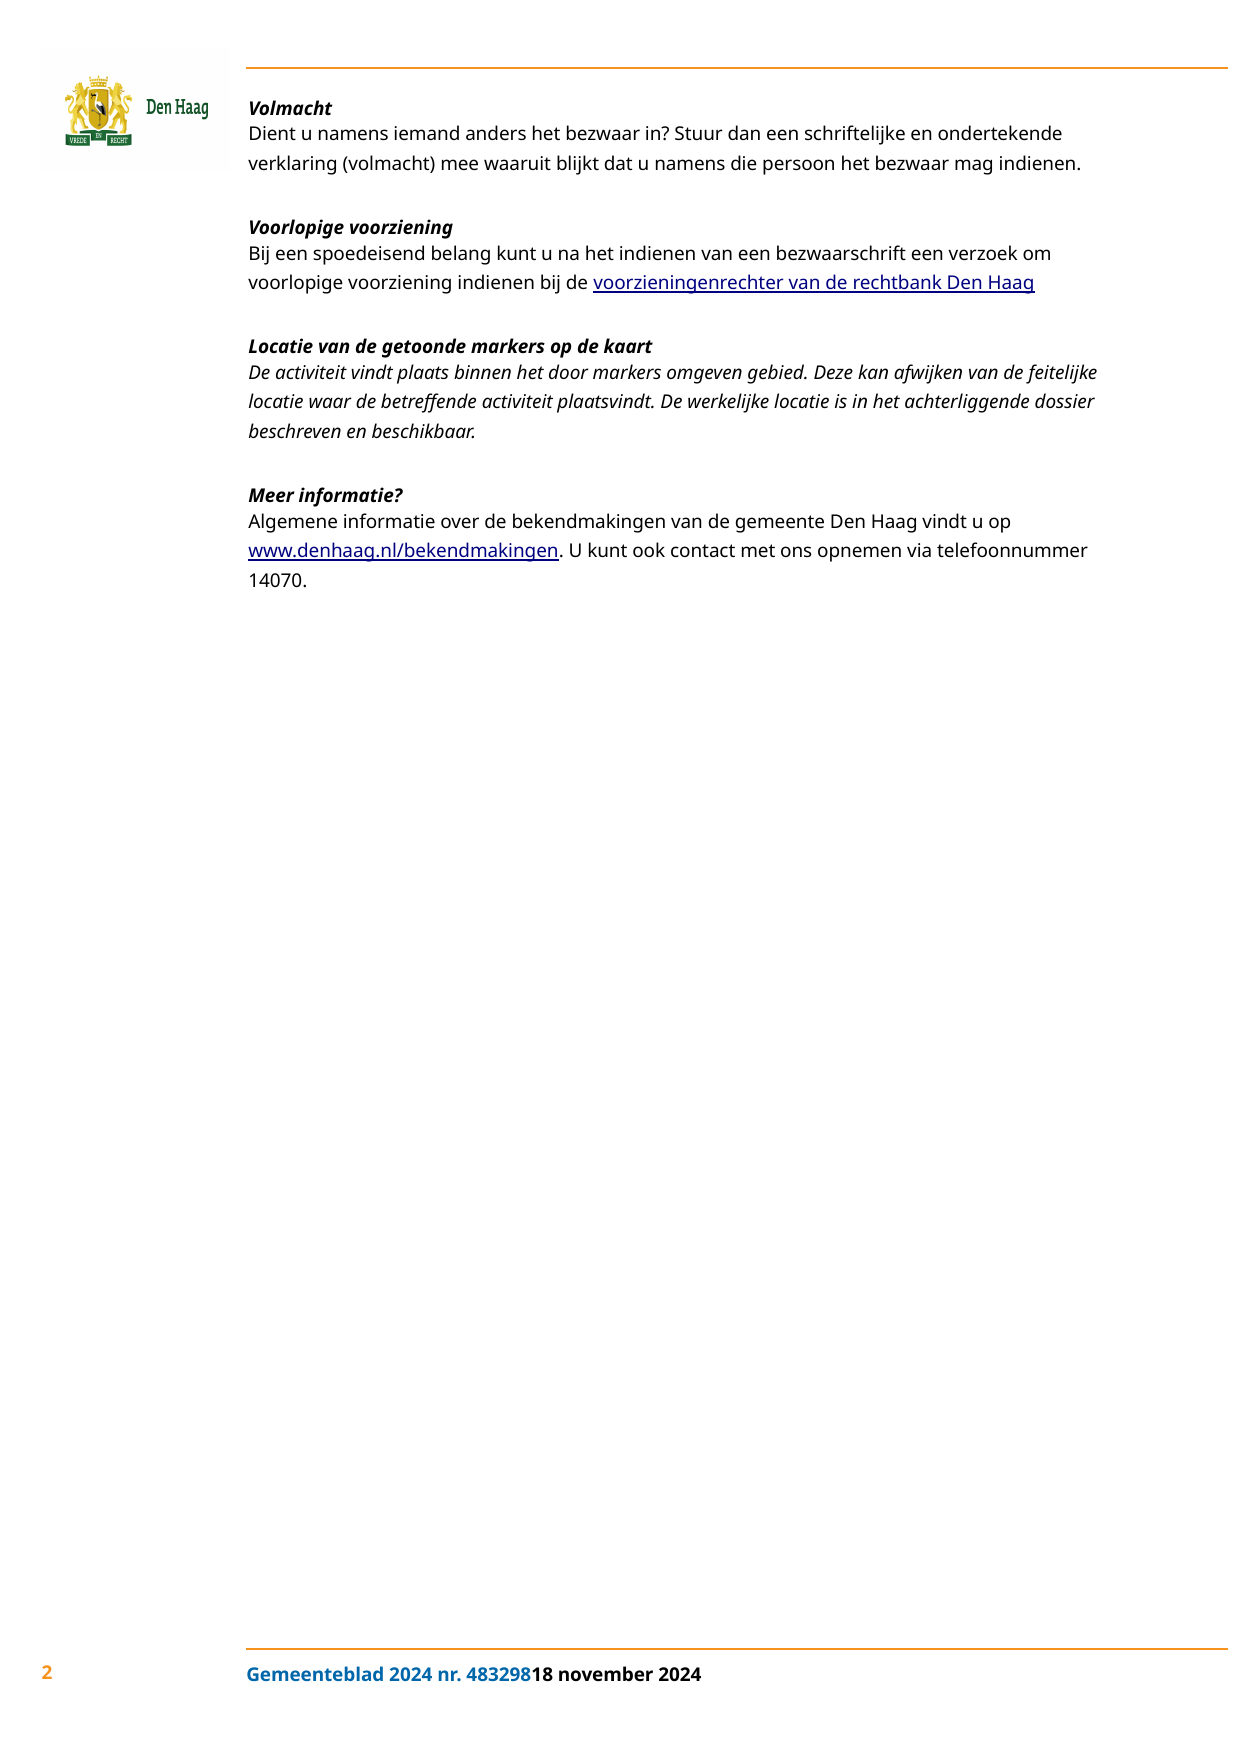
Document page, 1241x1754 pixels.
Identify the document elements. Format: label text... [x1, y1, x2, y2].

text Algemene informatie over de bekendmakingen van de gemeente Den Haag vindt u op www.denhaag.nl/bekendmakingen. U kunt ook contact met ons opnemen via telefoonnummer 14070. [248, 508, 1152, 593]
text Meer informatie? [248, 482, 1152, 508]
text Locatie van de getoonde markers op de kaart [248, 333, 1152, 359]
text Dient u namens iemand anders het bezwaar in? Stuur dan een schriftelijke en ondertekende verklaring (volmacht) mee waaruit blijkt dat u namens die persoon het bezwaar mag indienen. [248, 121, 1152, 176]
picture [41, 47, 231, 172]
text De activiteit vindt plaats binnen het door markers omgeven gebied. Deze kan afwijken van de feitelijke locatie waar de betreffende activiteit plaatsvindt. De werkelijke locatie is in het achterliggende dossier beschreven en beschikbaar. [248, 359, 1152, 444]
text Bij een spoedeisend belang kunt u na het indienen van een bezwaarschrift een verzoek om voorlopige voorziening indienen bij de voorzieningenrechter van de rechtbank Den Haag [248, 240, 1152, 295]
text Voorlopige voorziening [248, 214, 1152, 240]
text Volmacht [248, 95, 1152, 121]
